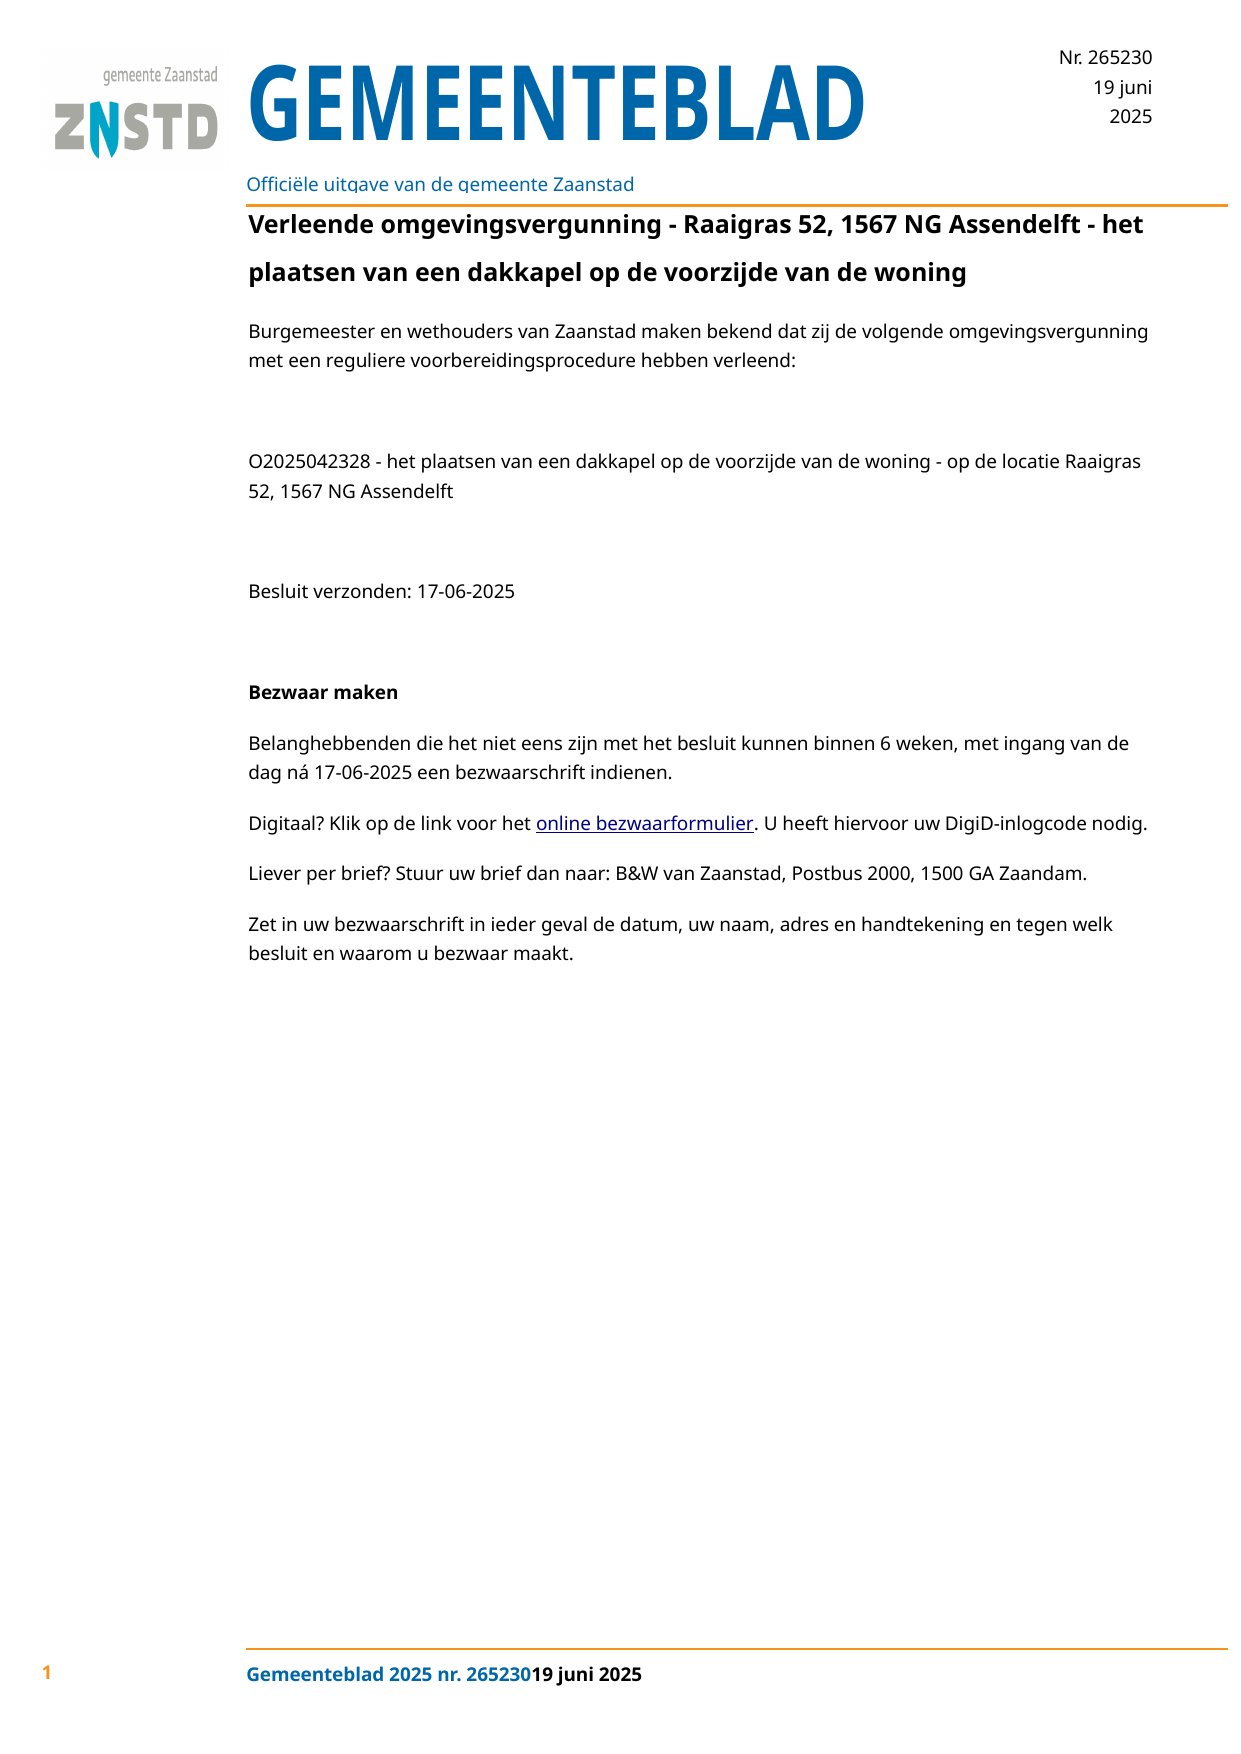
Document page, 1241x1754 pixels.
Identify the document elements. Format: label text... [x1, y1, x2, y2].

picture [41, 47, 231, 172]
text Bezwaar maken [248, 679, 1152, 705]
text Zet in uw bezwaarschrift in ieder geval de datum, uw naam, adres en handtekening en tegen welk besluit en waarom u bezwaar maakt. [248, 911, 1152, 966]
text Besluit verzonden: 17-06-2025 [248, 579, 1152, 604]
text Belanghebbenden die het niet eens zijn met het besluit kunnen binnen 6 weken, met ingang van de dag ná 17-06-2025 een bezwaarschrift indienen. [248, 730, 1152, 785]
text Verleende omgevingsvergunning - Raaigras 52, 1567 NG Assendelft - het plaatsen van een dakkapel op de voorzijde van de woning [248, 207, 1152, 288]
text Burgemeester en wethouders van Zaanstad maken bekend dat zij de volgende omgevingsvergunning met een reguliere voorbereidingsprocedure hebben verleend: [248, 318, 1152, 373]
text Digitaal? Klik op de link voor het online bezwaarformulier. U heeft hiervoor uw DigiD-inlogcode nodig. [248, 810, 1152, 836]
text O2025042328 - het plaatsen van een dakkapel op de voorzijde van de woning - op de locatie Raaigras 52, 1567 NG Assendelft [248, 448, 1152, 504]
text Liever per brief? Stuur uw brief dan naar: B&W van Zaanstad, Postbus 2000, 1500 GA Zaandam. [248, 860, 1152, 886]
